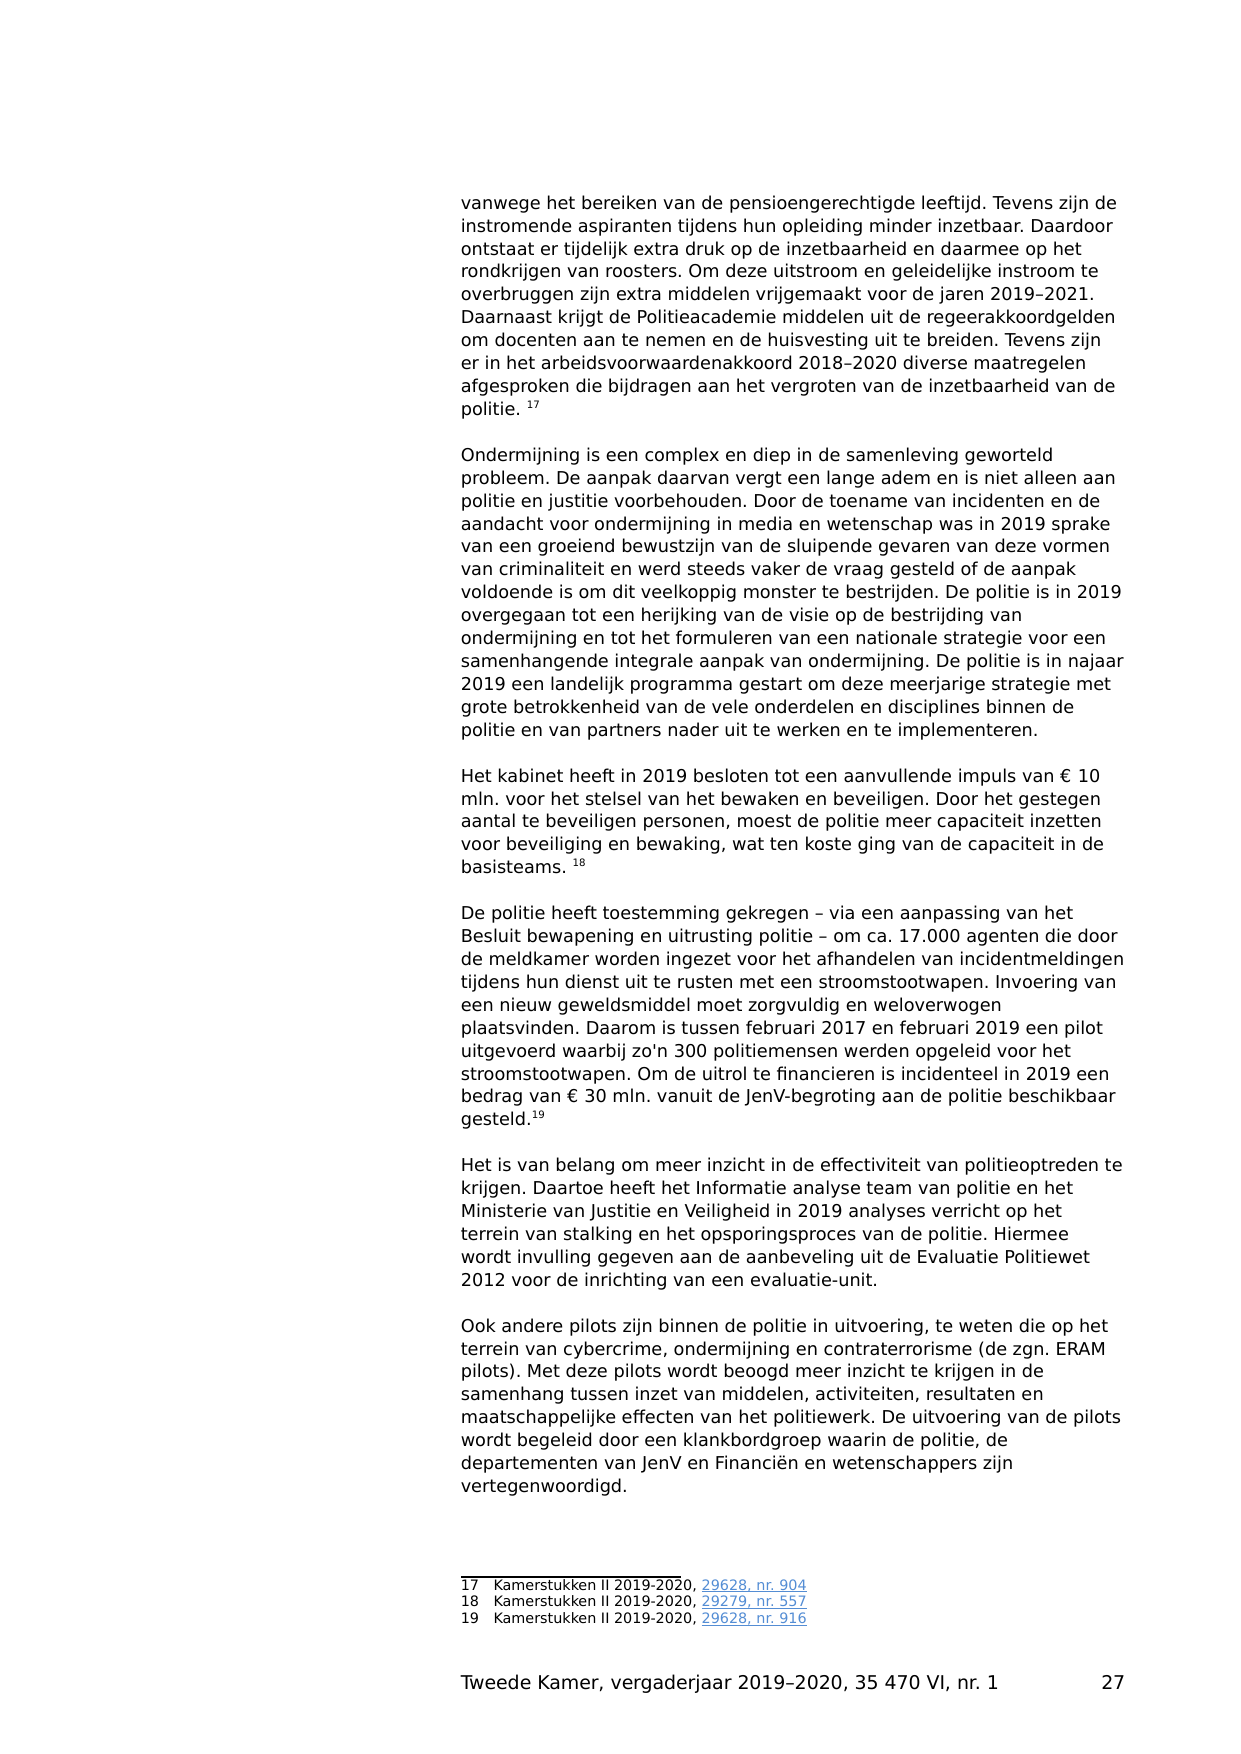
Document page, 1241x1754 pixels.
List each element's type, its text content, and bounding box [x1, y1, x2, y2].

text Het is van belang om meer inzicht in de effectiviteit van politieoptreden te krijgen. Daartoe heeft het Informatie analyse team van politie en het Ministerie van Justitie en Veiligheid in 2019 analyses verricht op het terrein van stalking en het opsporingsproces van de politie. Hiermee wordt invulling gegeven aan de aanbeveling uit de Evaluatie Politiewet 2012 voor de inrichting van een evaluatie-unit. [461, 1153, 1125, 1291]
text Ondermijning is een complex en diep in de samenleving geworteld probleem. De aanpak daarvan vergt een lange adem en is niet alleen aan politie en justitie voorbehouden. Door de toename van incidenten en de aandacht voor ondermijning in media en wetenschap was in 2019 sprake van een groeiend bewustzijn van de sluipende gevaren van deze vormen van criminaliteit en werd steeds vaker de vraag gesteld of de aanpak voldoende is om dit veelkoppig monster te bestrijden. De politie is in 2019 overgegaan tot een herijking van de visie op de bestrijding van ondermijning en tot het formuleren van een nationale strategie voor een samenhangende integrale aanpak van ondermijning. De politie is in najaar 2019 een landelijk programma gestart om deze meerjarige strategie met grote betrokkenheid van de vele onderdelen en disciplines binnen de politie en van partners nader uit te werken en te implementeren. [461, 443, 1125, 741]
text __Kamerstukken II 2019-2020, 29628, nr. 904 [461, 1577, 1125, 1593]
text De politie heeft toestemming gekregen – via een aanpassing van het Besluit bewapening en uitrusting politie – om ca. 17.000 agenten die door de meldkamer worden ingezet voor het afhandelen van incidentmeldingen tijdens hun dienst uit te rusten met een stroomstootwapen. Invoering van een nieuw geweldsmiddel moet zorgvuldig en weloverwogen plaatsvinden. Daarom is tussen februari 2017 en februari 2019 een pilot uitgevoerd waarbij zo'n 300 politiemensen werden opgeleid voor het stroomstootwapen. Om de uitrol te financieren is incidenteel in 2019 een bedrag van € 30 mln. vanuit de JenV-begroting aan de politie beschikbaar gesteld. [461, 901, 1125, 1130]
text Het kabinet heeft in 2019 besloten tot een aanvullende impuls van € 10 mln. voor het stelsel van het bewaken en beveiligen. Door het gestegen aantal te beveiligen personen, moest de politie meer capaciteit inzetten voor beveiliging en bewaking, wat ten koste ging van de capaciteit in de basisteams. [461, 764, 1125, 878]
text vanwege het bereiken van de pensioengerechtigde leeftijd. Tevens zijn de instromende aspiranten tijdens hun opleiding minder inzetbaar. Daardoor ontstaat er tijdelijk extra druk op de inzetbaarheid en daarmee op het rondkrijgen van roosters. Om deze uitstroom en geleidelijke instroom te overbruggen zijn extra middelen vrijgemaakt voor de jaren 2019–2021. Daarnaast krijgt de Politieacademie middelen uit de regeerakkoordgelden om docenten aan te nemen en de huisvesting uit te breiden. Tevens zijn er in het arbeidsvoorwaardenakkoord 2018–2020 diverse maatregelen afgesproken die bijdragen aan het vergroten van de inzetbaarheid van de politie. [461, 191, 1125, 420]
text __Kamerstukken II 2019-2020, 29628, nr. 916 [461, 1610, 1125, 1627]
text Ook andere pilots zijn binnen de politie in uitvoering, te weten die op het terrein van cybercrime, ondermijning en contraterrorisme (de zgn. ERAM pilots). Met deze pilots wordt beoogd meer inzicht te krijgen in de samenhang tussen inzet van middelen, activiteiten, resultaten en maatschappelijke effecten van het politiewerk. De uitvoering van de pilots wordt begeleid door een klankbordgroep waarin de politie, de departementen van JenV en Financiën en wetenschappers zijn vertegenwoordigd. [461, 1314, 1125, 1497]
text __Kamerstukken II 2019-2020, 29279, nr. 557 [461, 1593, 1125, 1610]
